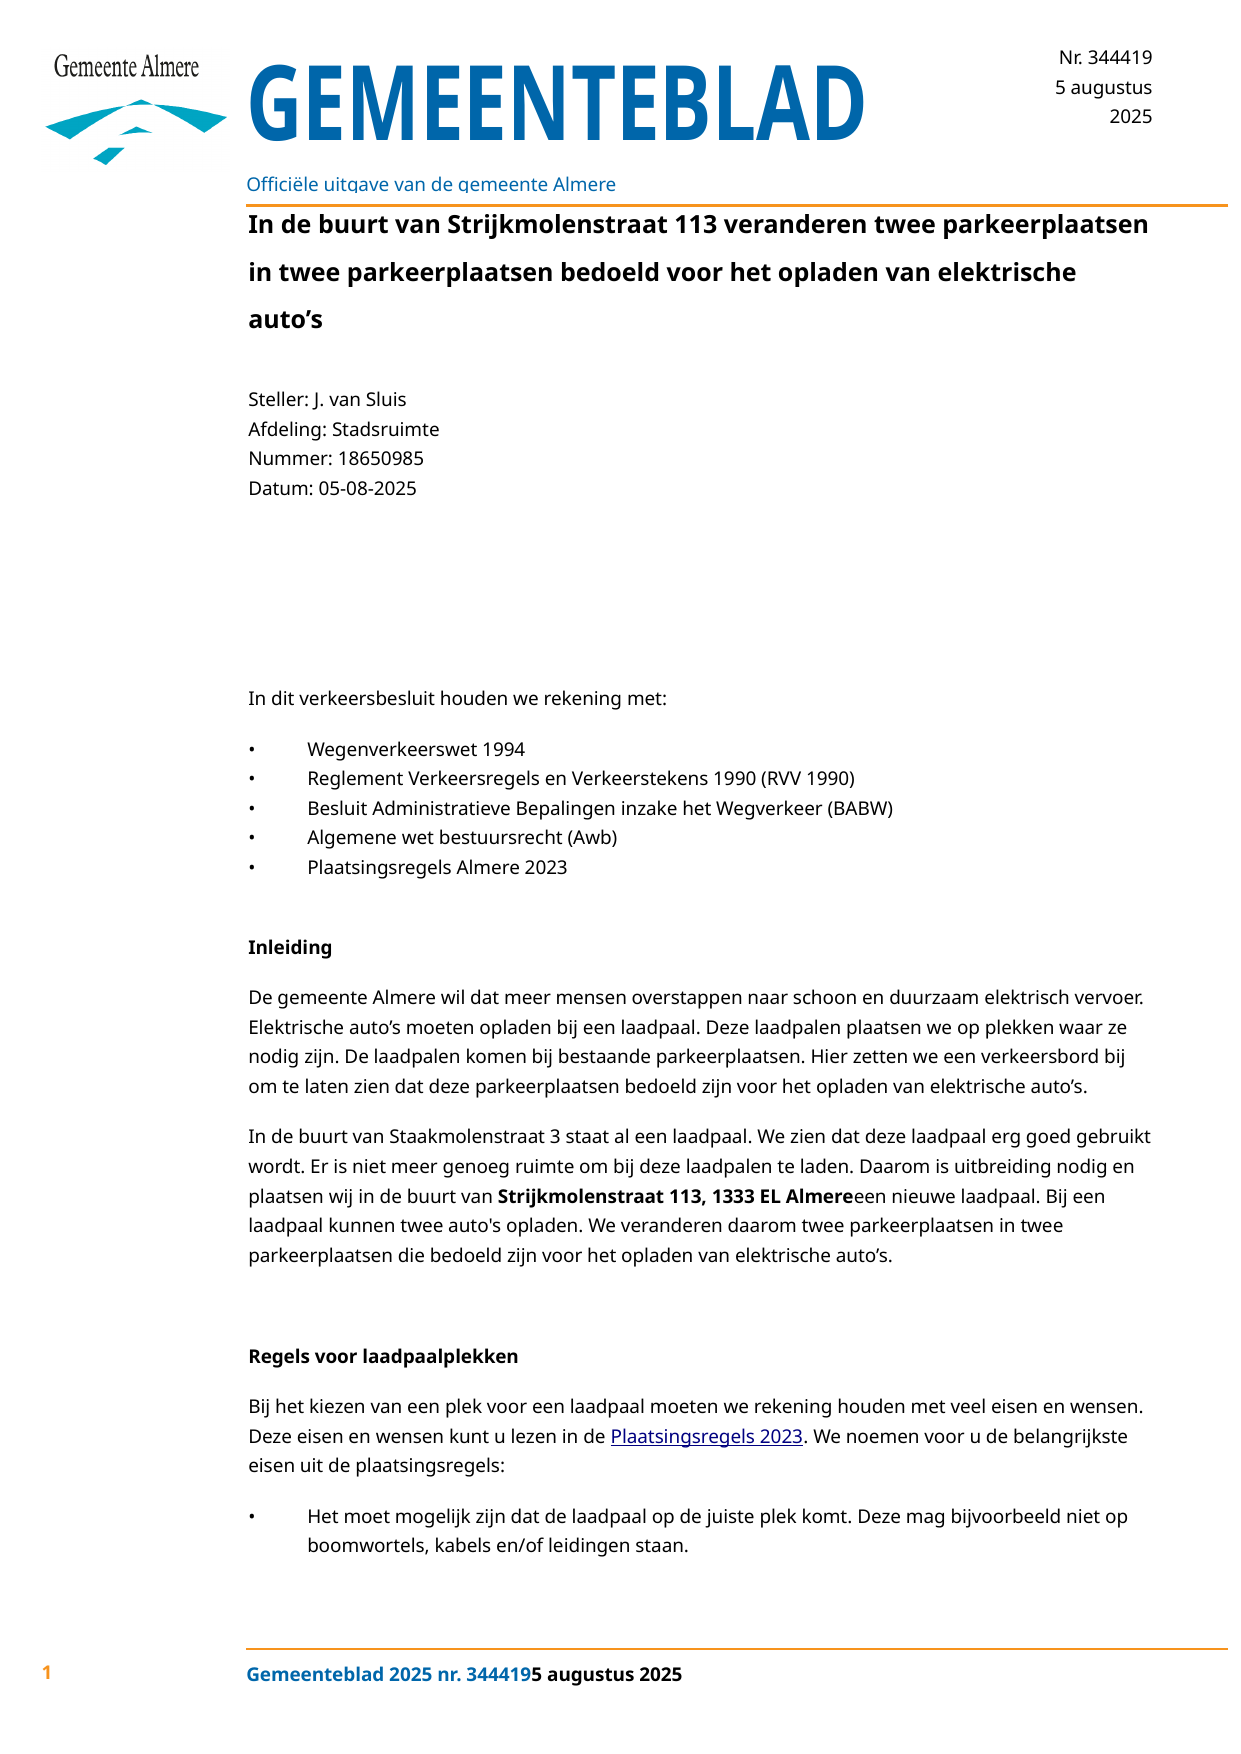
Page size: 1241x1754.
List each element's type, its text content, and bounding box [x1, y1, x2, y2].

text In dit verkeersbesluit houden we rekening met: [248, 685, 1152, 711]
text Datum: 05-08-2025 [248, 475, 1152, 501]
text In de buurt van Strijkmolenstraat 113 veranderen twee parkeerplaatsen in twee parkeerplaatsen bedoeld voor het opladen van elektrische auto’s [248, 207, 1152, 336]
text In de buurt van Staakmolenstraat 3 staat al een laadpaal. We zien dat deze laadpaal erg goed gebruikt wordt. Er is niet meer genoeg ruimte om bij deze laadpalen te laden. Daarom is uitbreiding nodig en plaatsen wij in de buurt van Strijkmolenstraat 113, 1333 EL Almereeen nieuwe laadpaal. Bij een laadpaal kunnen twee auto's opladen. We veranderen daarom twee parkeerplaatsen in twee parkeerplaatsen die bedoeld zijn voor het opladen van elektrische auto’s. [248, 1124, 1152, 1268]
text Bij het kiezen van een plek voor een laadpaal moeten we rekening houden met veel eisen en wensen. Deze eisen en wensen kunt u lezen in de Plaatsingsregels 2023. We noemen voor u de belangrijkste eisen uit de plaatsingsregels: [248, 1393, 1152, 1478]
text Regels voor laadpaalplekken [248, 1343, 1152, 1369]
list Algemene wet bestuursrecht (Awb) [248, 824, 1152, 850]
list Wegenverkeerswet 1994 [248, 736, 1152, 762]
list Het moet mogelijk zijn dat de laadpaal op de juiste plek komt. Deze mag bijvoorbeeld niet op boomwortels, kabels en/of leidingen staan. [248, 1503, 1152, 1558]
text Inleiding [248, 934, 1152, 960]
list Besluit Administratieve Bepalingen inzake het Wegverkeer (BABW) [248, 795, 1152, 821]
text Steller: J. van Sluis [248, 386, 1152, 412]
list Plaatsingsregels Almere 2023 [248, 854, 1152, 880]
text Afdeling: Stadsruimte [248, 416, 1152, 442]
text De gemeente Almere wil dat meer mensen overstappen naar schoon en duurzaam elektrisch vervoer. Elektrische auto’s moeten opladen bij een laadpaal. Deze laadpalen plaatsen we op plekken waar ze nodig zijn. De laadpalen komen bij bestaande parkeerplaatsen. Hier zetten we een verkeersbord bij om te laten zien dat deze parkeerplaatsen bedoeld zijn voor het opladen van elektrische auto’s. [248, 984, 1152, 1099]
picture [41, 47, 231, 172]
list Reglement Verkeersregels en Verkeerstekens 1990 (RVV 1990) [248, 765, 1152, 791]
text Nummer: 18650985 [248, 445, 1152, 471]
